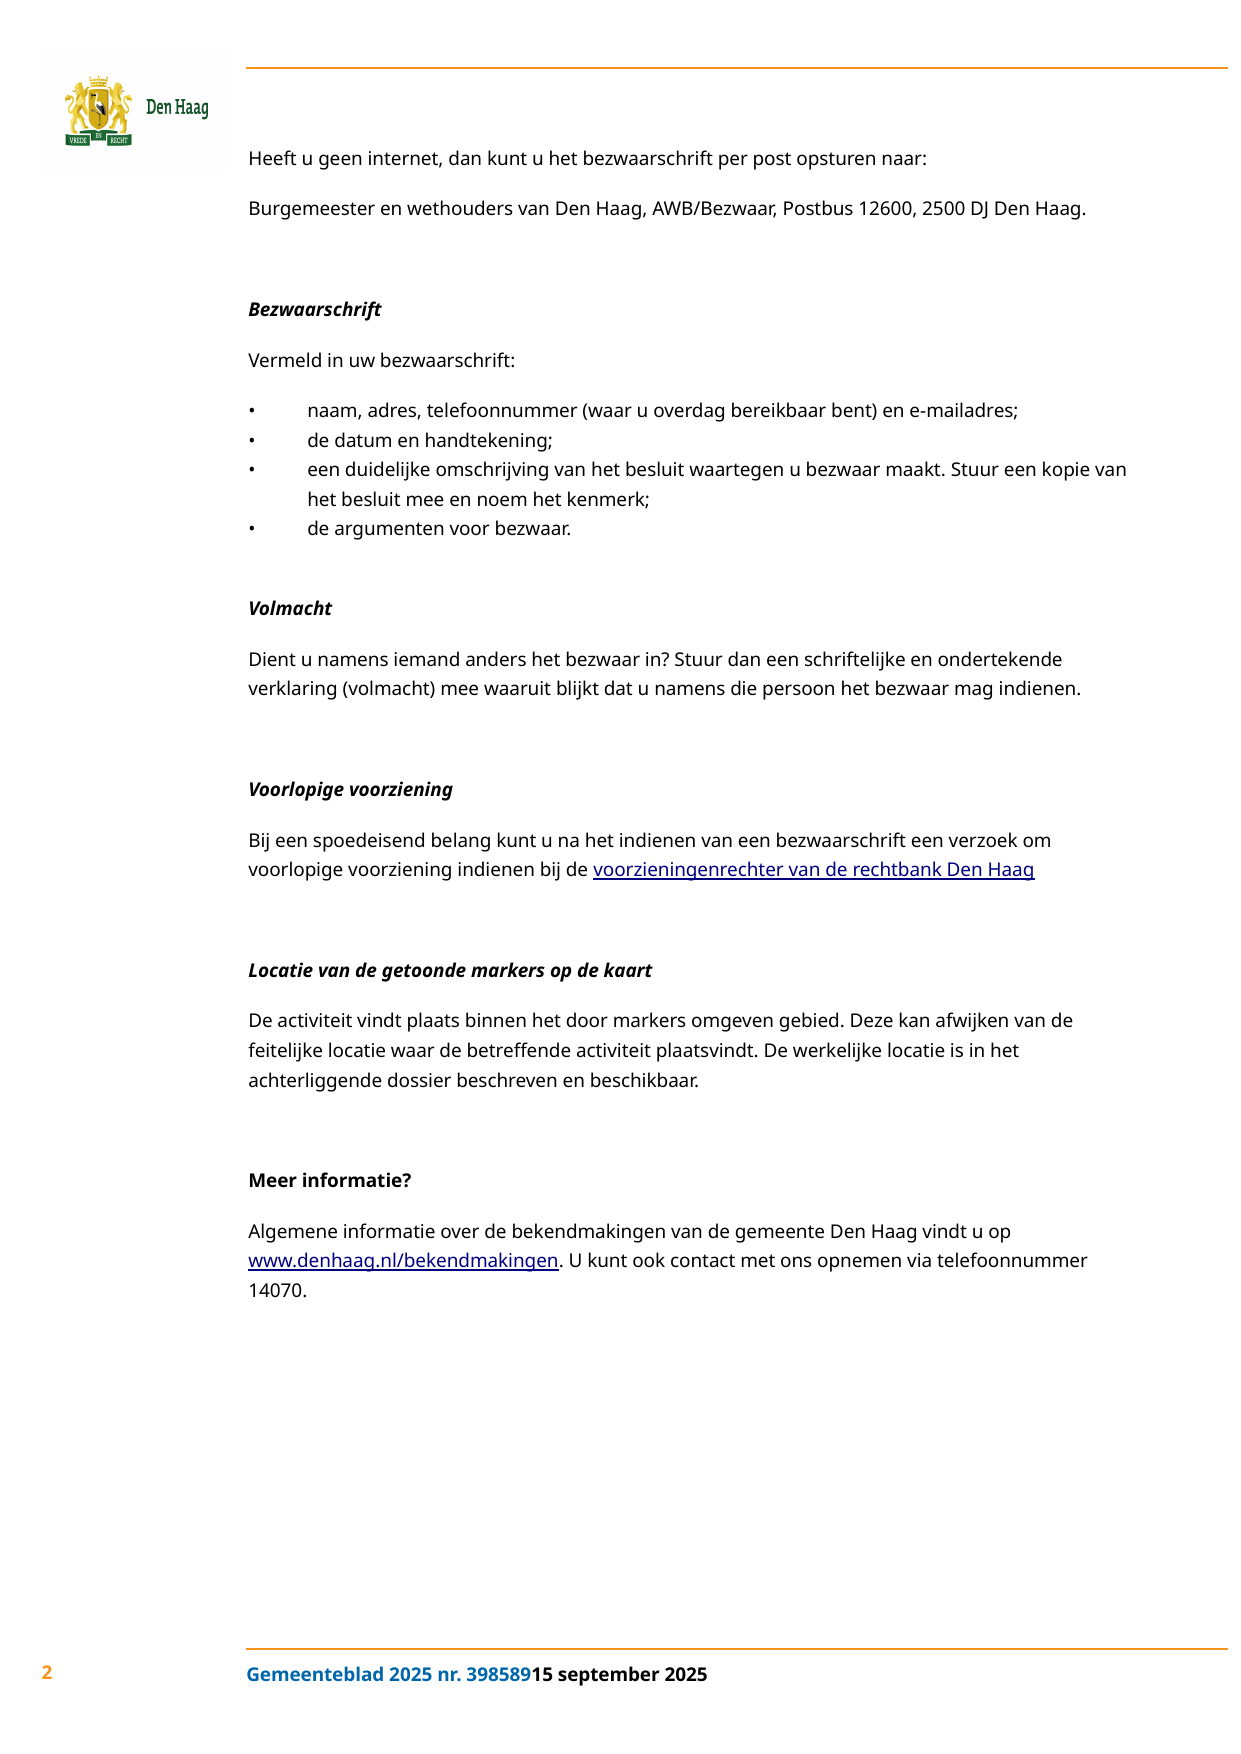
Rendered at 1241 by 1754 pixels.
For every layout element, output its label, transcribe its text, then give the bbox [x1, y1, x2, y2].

list een duidelijke omschrijving van het besluit waartegen u bezwaar maakt. Stuur een kopie van het besluit mee en noem het kenmerk; [248, 456, 1152, 512]
text Locatie van de getoonde markers op de kaart [248, 957, 1152, 983]
text Heeft u geen internet, dan kunt u het bezwaarschrift per post opsturen naar: [248, 145, 1152, 171]
text Algemene informatie over de bekendmakingen van de gemeente Den Haag vindt u op www.denhaag.nl/bekendmakingen. U kunt ook contact met ons opnemen via telefoonnummer 14070. [248, 1218, 1152, 1303]
text Vermeld in uw bezwaarschrift: [248, 347, 1152, 373]
list naam, adres, telefoonnummer (waar u overdag bereikbaar bent) en e-mailadres; [248, 397, 1152, 423]
text De activiteit vindt plaats binnen het door markers omgeven gebied. Deze kan afwijken van de feitelijke locatie waar de betreffende activiteit plaatsvindt. De werkelijke locatie is in het achterliggende dossier beschreven en beschikbaar. [248, 1008, 1152, 1093]
list de datum en handtekening; [248, 427, 1152, 453]
picture [41, 47, 231, 172]
text Bij een spoedeisend belang kunt u na het indienen van een bezwaarschrift een verzoek om voorlopige voorziening indienen bij de voorzieningenrechter van de rechtbank Den Haag [248, 827, 1152, 882]
text Voorlopige voorziening [248, 776, 1152, 802]
text Bezwaarschrift [248, 296, 1152, 322]
list de argumenten voor bezwaar. [248, 516, 1152, 541]
text Dient u namens iemand anders het bezwaar in? Stuur dan een schriftelijke en ondertekende verklaring (volmacht) mee waaruit blijkt dat u namens die persoon het bezwaar mag indienen. [248, 646, 1152, 701]
text Volmacht [248, 596, 1152, 621]
text Meer informatie? [248, 1168, 1152, 1193]
text Burgemeester en wethouders van Den Haag, AWB/Bezwaar, Postbus 12600, 2500 DJ Den Haag. [248, 196, 1152, 221]
